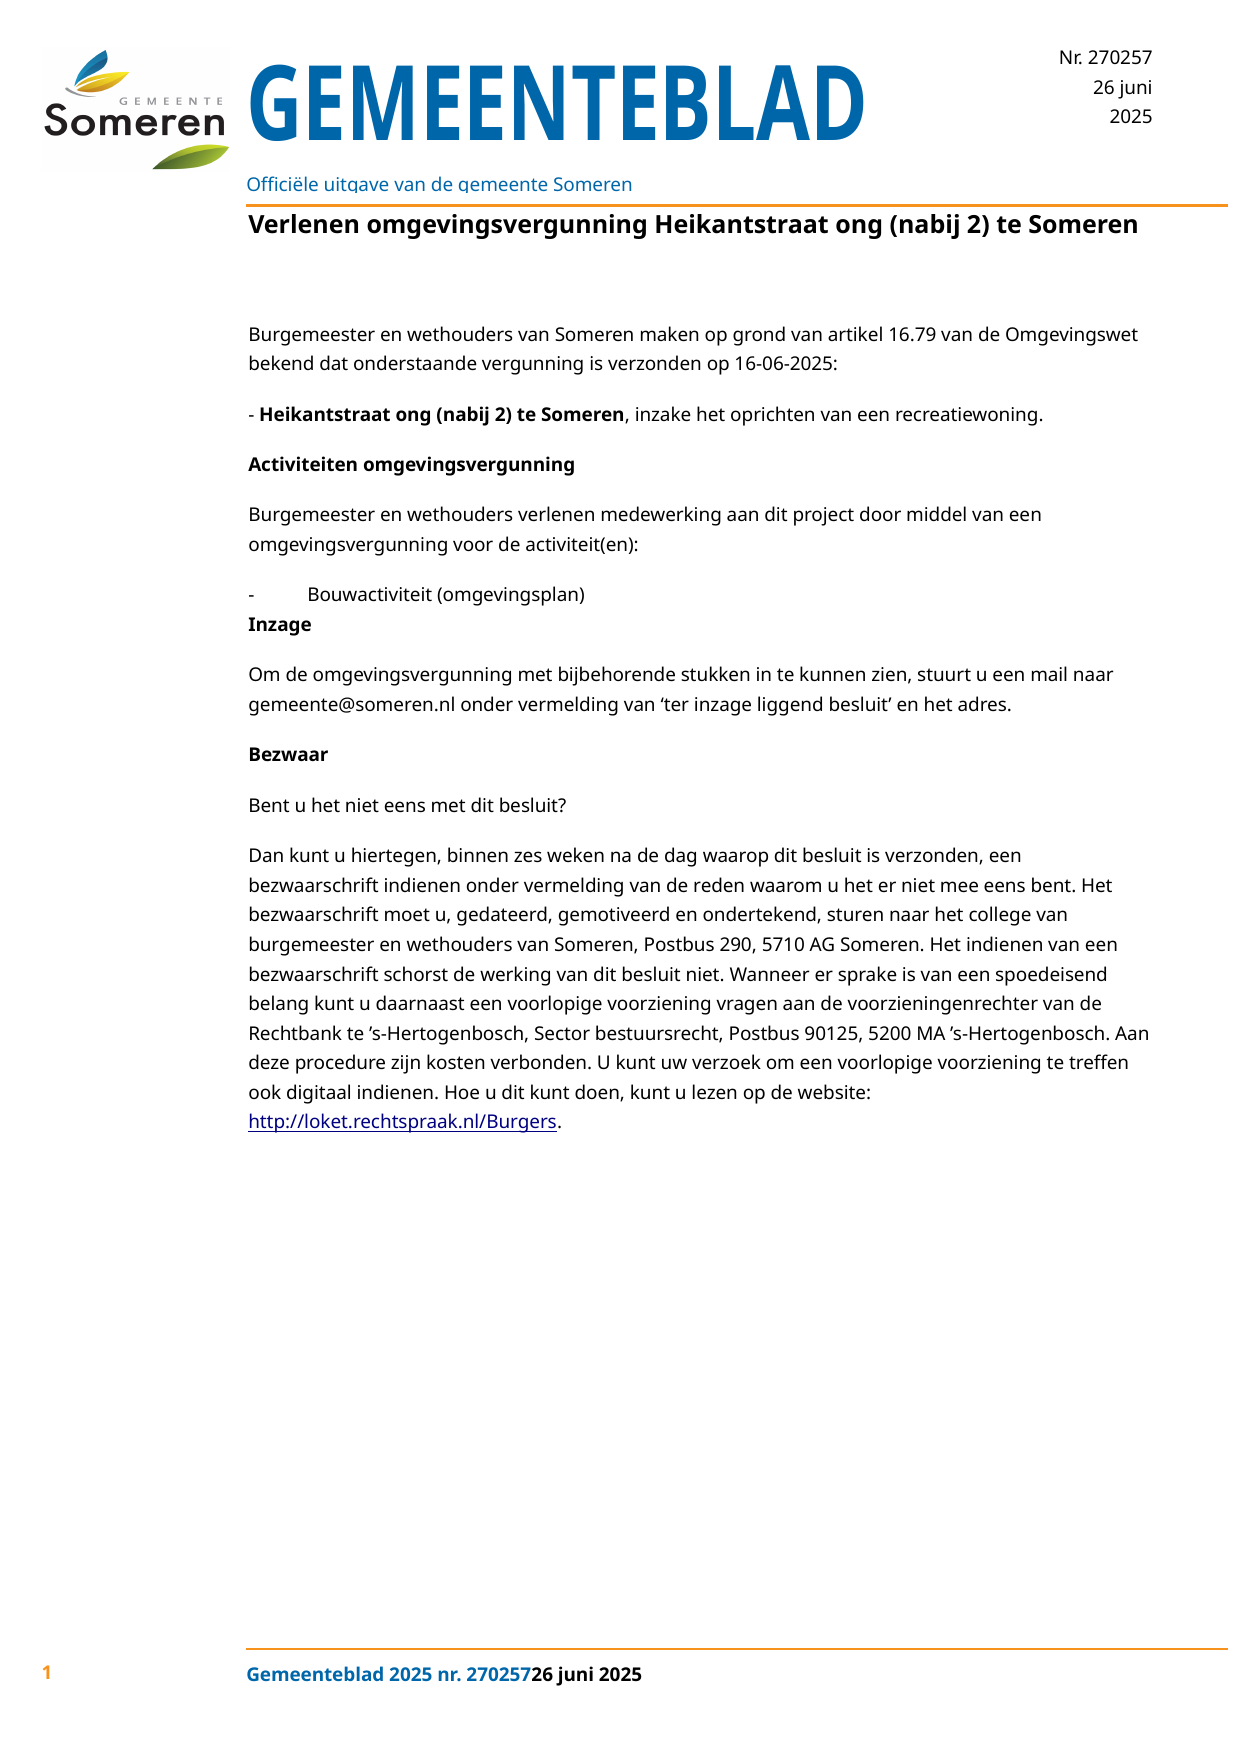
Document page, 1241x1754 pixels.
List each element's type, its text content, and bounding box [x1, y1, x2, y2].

picture [41, 47, 231, 172]
text Dan kunt u hiertegen, binnen zes weken na de dag waarop dit besluit is verzonden, een bezwaarschrift indienen onder vermelding van de reden waarom u het er niet mee eens bent. Het bezwaarschrift moet u, gedateerd, gemotiveerd en ondertekend, sturen naar het college van burgemeester en wethouders van Someren, Postbus 290, 5710 AG Someren. Het indienen van een bezwaarschrift schorst de werking van dit besluit niet. Wanneer er sprake is van een spoedeisend belang kunt u daarnaast een voorlopige voorziening vragen aan de voorzieningenrechter van de Rechtbank te ’s-Hertogenbosch, Sector bestuursrecht, Postbus 90125, 5200 MA ’s-Hertogenbosch. Aan deze procedure zijn kosten verbonden. U kunt uw verzoek om een voorlopige voorziening te treffen ook digitaal indienen. Hoe u dit kunt doen, kunt u lezen op de website: http://loket.rechtspraak.nl/Burgers. [248, 842, 1152, 1134]
text Bezwaar [248, 742, 1152, 767]
text - Heikantstraat ong (nabij 2) te Someren, inzake het oprichten van een recreatiewoning. [248, 401, 1152, 426]
list Bouwactiviteit (omgevingsplan) [248, 582, 1152, 607]
text Activiteiten omgevingsvergunning [248, 451, 1152, 477]
text Bent u het niet eens met dit besluit? [248, 792, 1152, 818]
text Burgemeester en wethouders van Someren maken op grond van artikel 16.79 van de Omgevingswet bekend dat onderstaande vergunning is verzonden op 16-06-2025: [248, 321, 1152, 376]
text Verlenen omgevingsvergunning Heikantstraat ong (nabij 2) te Someren [248, 207, 1152, 241]
text Om de omgevingsvergunning met bijbehorende stukken in te kunnen zien, stuurt u een mail naar gemeente@someren.nl onder vermelding van ‘ter inzage liggend besluit’ en het adres. [248, 662, 1152, 717]
text Burgemeester en wethouders verlenen medewerking aan dit project door middel van een omgevingsvergunning voor de activiteit(en): [248, 502, 1152, 557]
text Inzage [248, 611, 1152, 637]
